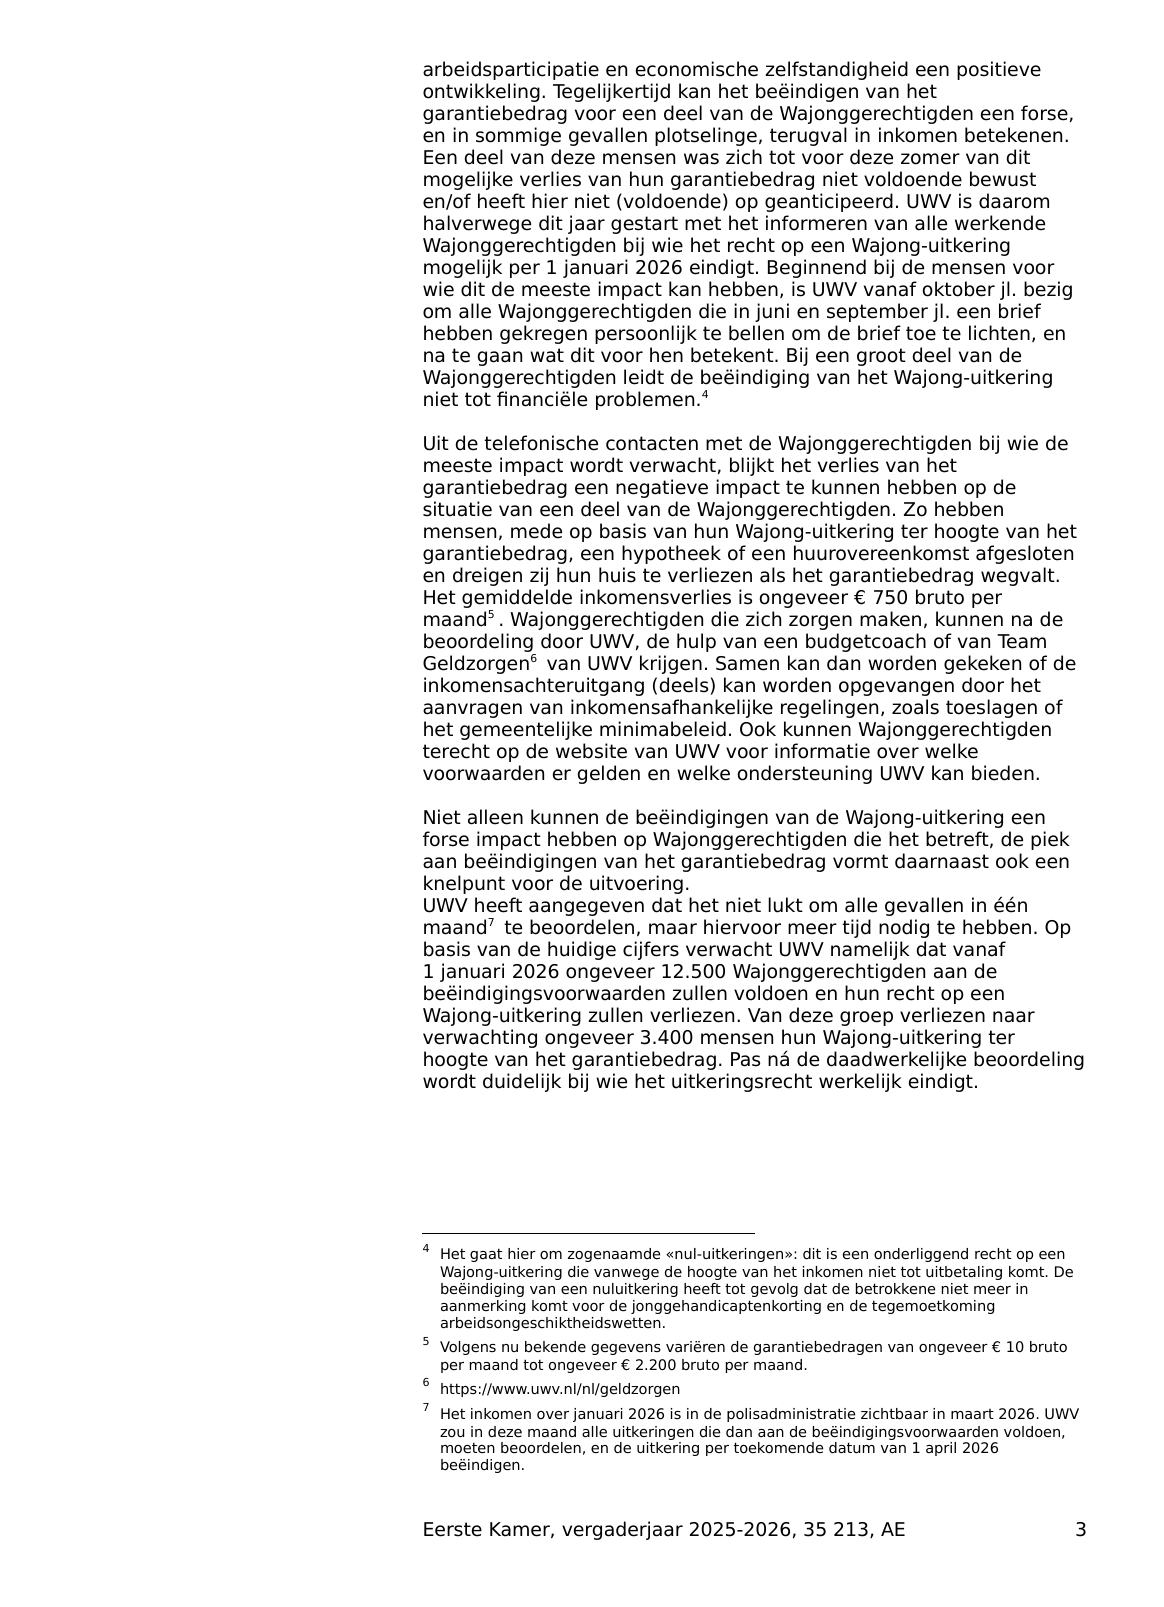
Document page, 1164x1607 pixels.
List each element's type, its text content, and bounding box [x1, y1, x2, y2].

text https://www.uwv.nl/nl/geldzorgen [422, 1377, 1087, 1399]
text Het inkomen over januari 2026 is in de polisadministratie zichtbaar in maart 2026. UWV zou in deze maand alle uitkeringen die dan aan de beëindigingsvoorwaarden voldoen, moeten beoordelen, en de uitkering per toekomende datum van 1 april 2026 beëindigen. [422, 1402, 1087, 1474]
text Niet alleen kunnen de beëindigingen van de Wajong-uitkering een forse impact hebben op Wajonggerechtigden die het betreft, de piek aan beëindigingen van het garantiebedrag vormt daarnaast ook een knelpunt voor de uitvoering. [422, 807, 1087, 895]
text arbeidsparticipatie en economische zelfstandigheid een positieve ontwikkeling. Tegelijkertijd kan het beëindigen van het garantiebedrag voor een deel van de Wajonggerechtigden een forse, en in sommige gevallen plotselinge, terugval in inkomen betekenen. Een deel van deze mensen was zich tot voor deze zomer van dit mogelijke verlies van hun garantiebedrag niet voldoende bewust en/of heeft hier niet (voldoende) op geanticipeerd. UWV is daarom halverwege dit jaar gestart met het informeren van alle werkende Wajonggerechtigden bij wie het recht op een Wajong-uitkering mogelijk per 1 januari 2026 eindigt. Beginnend bij de mensen voor wie dit de meeste impact kan hebben, is UWV vanaf oktober jl. bezig om alle Wajonggerechtigden die in juni en september jl. een brief hebben gekregen persoonlijk te bellen om de brief toe te lichten, en na te gaan wat dit voor hen betekent. Bij een groot deel van de Wajonggerechtigden leidt de beëindiging van het Wajong-uitkering niet tot financiële problemen. [422, 59, 1087, 411]
text UWV heeft aangegeven dat het niet lukt om alle gevallen in één maand te beoordelen, maar hiervoor meer tijd nodig te hebben. Op basis van de huidige cijfers verwacht UWV namelijk dat vanaf 1 januari 2026 ongeveer 12.500 Wajonggerechtigden aan de beëindigingsvoorwaarden zullen voldoen en hun recht op een Wajong-uitkering zullen verliezen. Van deze groep verliezen naar verwachting ongeveer 3.400 mensen hun Wajong-uitkering ter hoogte van het garantiebedrag. Pas ná de daadwerkelijke beoordeling wordt duidelijk bij wie het uitkeringsrecht werkelijk eindigt. [422, 895, 1087, 1092]
text Het gaat hier om zogenaamde «nul-uitkeringen»: dit is een onderliggend recht op een Wajong-uitkering die vanwege de hoogte van het inkomen niet tot uitbetaling komt. De beëindiging van een nuluitkering heeft tot gevolg dat de betrokkene niet meer in aanmerking komt voor de jonggehandicaptenkorting en de tegemoetkoming arbeidsongeschiktheidswetten. [422, 1242, 1087, 1332]
text Volgens nu bekende gegevens variëren de garantiebedragen van ongeveer € 10 bruto per maand tot ongeveer € 2.200 bruto per maand. [422, 1335, 1087, 1374]
text Uit de telefonische contacten met de Wajonggerechtigden bij wie de meeste impact wordt verwacht, blijkt het verlies van het garantiebedrag een negatieve impact te kunnen hebben op de situatie van een deel van de Wajonggerechtigden. Zo hebben mensen, mede op basis van hun Wajong-uitkering ter hoogte van het garantiebedrag, een hypotheek of een huurovereenkomst afgesloten en dreigen zij hun huis te verliezen als het garantiebedrag wegvalt. Het gemiddelde inkomensverlies is ongeveer € 750 bruto per maand. Wajonggerechtigden die zich zorgen maken, kunnen na de beoordeling door UWV, de hulp van een budgetcoach of van Team Geldzorgen van UWV krijgen. Samen kan dan worden gekeken of de inkomensachteruitgang (deels) kan worden opgevangen door het aanvragen van inkomensafhankelijke regelingen, zoals toeslagen of het gemeentelijke minimabeleid. Ook kunnen Wajonggerechtigden terecht op de website van UWV voor informatie over welke voorwaarden er gelden en welke ondersteuning UWV kan bieden. [422, 433, 1087, 784]
